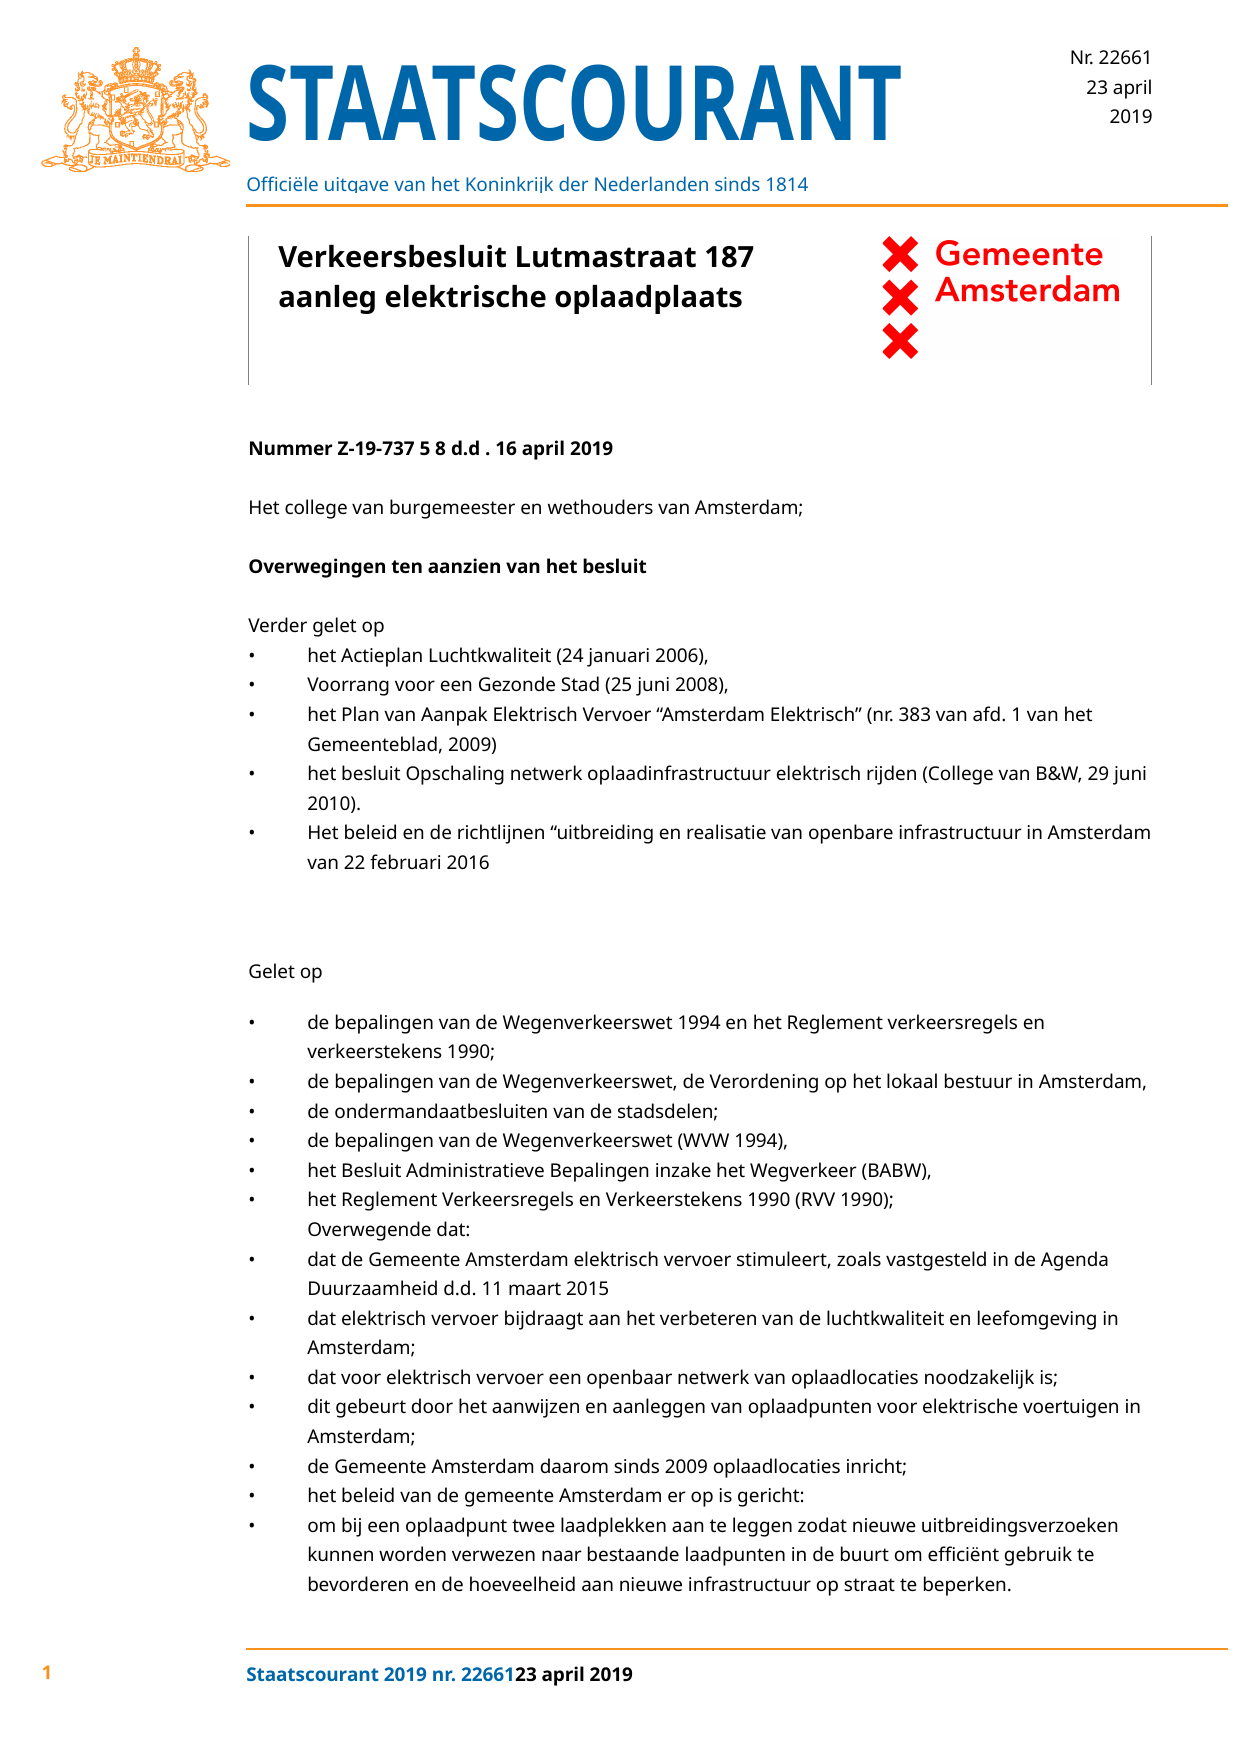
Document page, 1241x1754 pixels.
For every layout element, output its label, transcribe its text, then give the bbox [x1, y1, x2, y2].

table_header [850, 236, 1151, 385]
picture [882, 236, 1119, 359]
list het Besluit Administratieve Bepalingen inzake het Wegverkeer (BABW), [248, 1157, 1152, 1183]
list de ondermandaatbesluiten van de stadsdelen; [248, 1098, 1152, 1124]
list de bepalingen van de Wegenverkeerswet (WVW 1994), [248, 1127, 1152, 1153]
text Overwegingen ten aanzien van het besluit [248, 553, 1152, 579]
list dat elektrisch vervoer bijdraagt aan het verbeteren van de luchtkwaliteit en leefomgeving in Amsterdam; [248, 1305, 1152, 1360]
list het Actieplan Luchtkwaliteit (24 januari 2006), [248, 642, 1152, 668]
list dit gebeurt door het aanwijzen en aanleggen van oplaadpunten voor elektrische voertuigen in Amsterdam; [248, 1394, 1152, 1449]
text Verder gelet op [248, 612, 1152, 638]
list dat voor elektrisch vervoer een openbaar netwerk van oplaadlocaties noodzakelijk is; [248, 1364, 1152, 1390]
text Gelet op [248, 959, 1152, 984]
list dat de Gemeente Amsterdam elektrisch vervoer stimuleert, zoals vastgesteld in de Agenda Duurzaamheid d.d. 11 maart 2015 [248, 1246, 1152, 1301]
list het besluit Opschaling netwerk oplaadinfrastructuur elektrisch rijden (College van B&W, 29 juni 2010). [248, 760, 1152, 816]
table_header Verkeersbesluit Lutmastraat 187 aanleg elektrische oplaadplaats [249, 236, 850, 385]
list het beleid van de gemeente Amsterdam er op is gericht: [248, 1482, 1152, 1508]
list Overwegende dat: [248, 1216, 1152, 1242]
list de Gemeente Amsterdam daarom sinds 2009 oplaadlocaties inricht; [248, 1453, 1152, 1479]
text Nummer Z-19-737 5 8 d.d . 16 april 2019 [248, 435, 1152, 461]
list het Plan van Aanpak Elektrisch Vervoer “Amsterdam Elektrisch” (nr. 383 van afd. 1 van het Gemeenteblad, 2009) [248, 701, 1152, 757]
list het Reglement Verkeersregels en Verkeerstekens 1990 (RVV 1990); [248, 1187, 1152, 1212]
list Voorrang voor een Gezonde Stad (25 juni 2008), [248, 672, 1152, 697]
list de bepalingen van de Wegenverkeerswet 1994 en het Reglement verkeersregels en verkeerstekens 1990; [248, 1009, 1152, 1064]
list Het beleid en de richtlijnen “uitbreiding en realisatie van openbare infrastructuur in Amsterdam van 22 februari 2016 [248, 819, 1152, 875]
picture [41, 47, 231, 172]
list de bepalingen van de Wegenverkeerswet, de Verordening op het lokaal bestuur in Amsterdam, [248, 1068, 1152, 1094]
text Het college van burgemeester en wethouders van Amsterdam; [248, 494, 1152, 520]
list om bij een oplaadpunt twee laadplekken aan te leggen zodat nieuwe uitbreidingsverzoeken kunnen worden verwezen naar bestaande laadpunten in de buurt om efficiënt gebruik te bevorderen en de hoeveelheid aan nieuwe infrastructuur op straat te beperken. [248, 1512, 1152, 1597]
